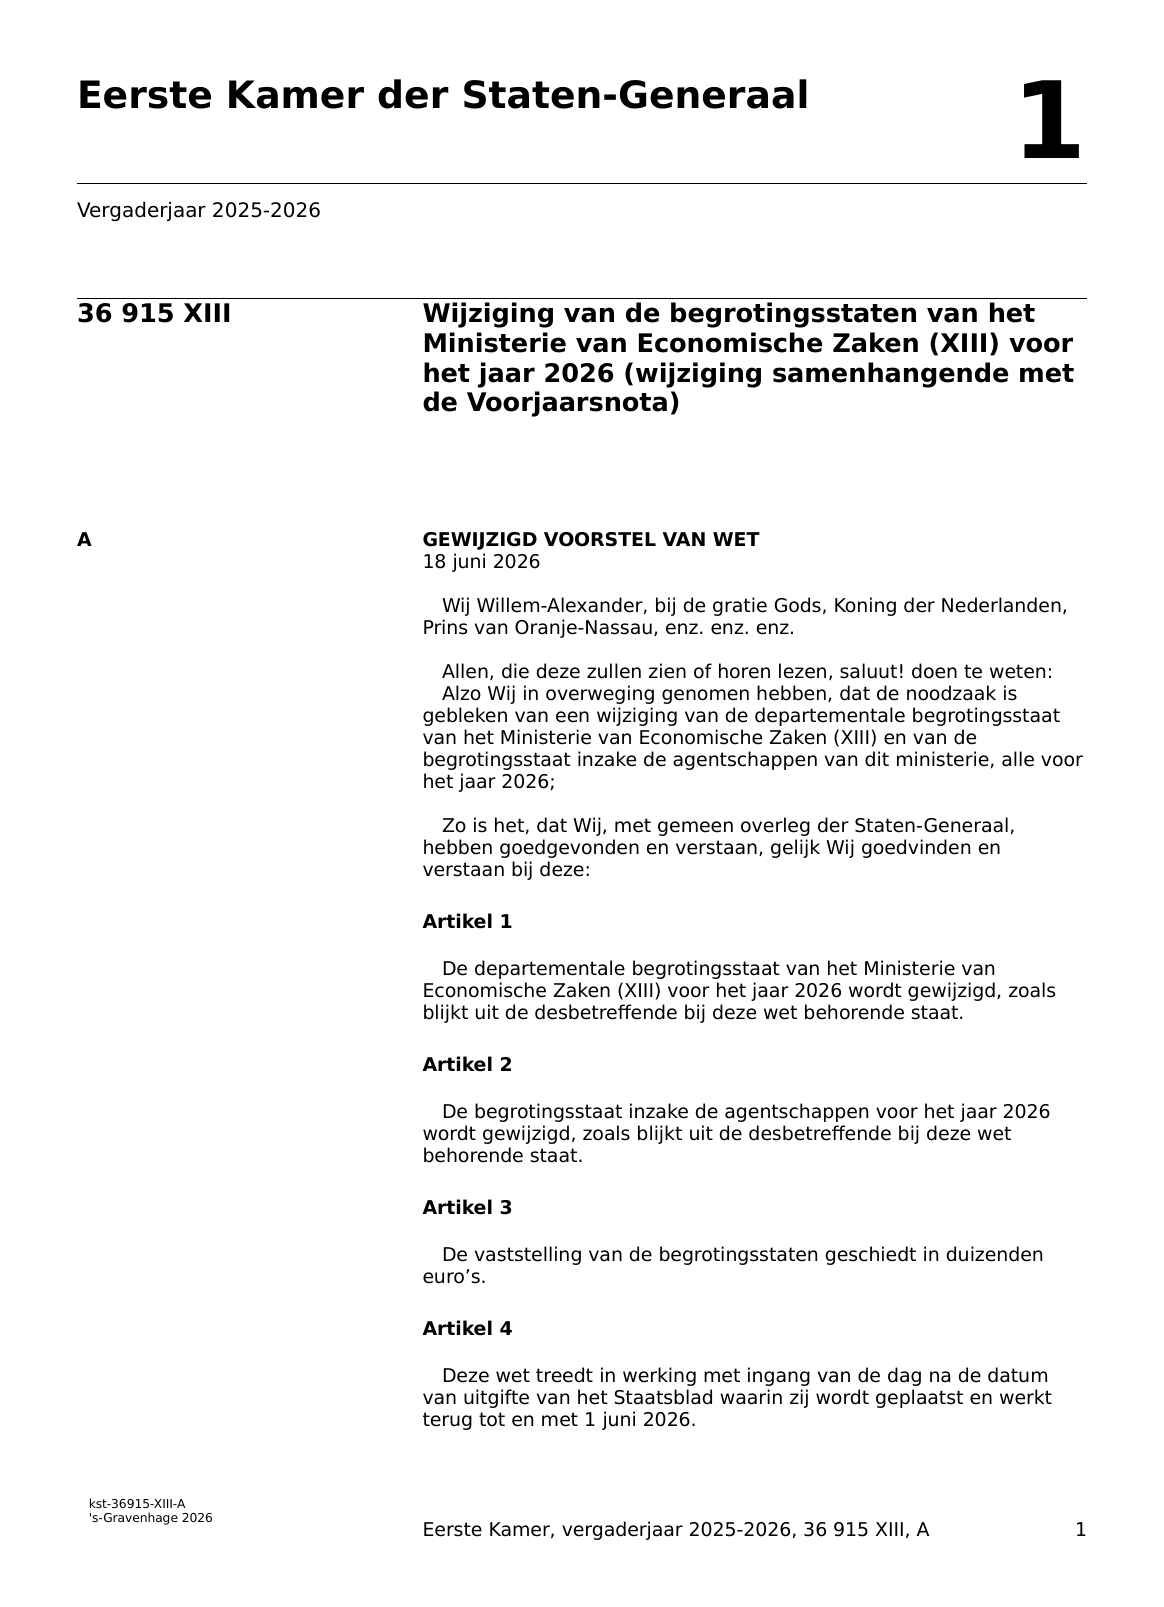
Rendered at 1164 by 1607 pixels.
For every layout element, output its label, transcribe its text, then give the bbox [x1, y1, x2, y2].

subtitle 36 915 XIII Wijziging van de begrotingsstaten van het Ministerie van Economische Zaken (XIII) voor het jaar 2026 (wijziging samenhangende met de Voorjaarsnota) [77, 299, 1087, 418]
subtitle Artikel 1 [422, 911, 1087, 933]
text kst-36915-XIII-A [88, 1497, 323, 1511]
text De vaststelling van de begrotingsstaten geschiedt in duizenden euro’s. [422, 1244, 1087, 1288]
subtitle A GEWIJZIGD VOORSTEL VAN WET [77, 529, 1087, 551]
text 's-Gravenhage 2026 [88, 1511, 323, 1525]
text Alzo Wij in overweging genomen hebben, dat de noodzaak is gebleken van een wijziging van de departementale begrotingsstaat van het Ministerie van Economische Zaken (XIII) en van de begrotingsstaat inzake de agentschappen van dit ministerie, alle voor het jaar 2026; [422, 683, 1087, 793]
text De begrotingsstaat inzake de agentschappen voor het jaar 2026 wordt gewijzigd, zoals blijkt uit de desbetreffende bij deze wet behorende staat. [422, 1101, 1087, 1167]
text Wij Willem-Alexander, bij de gratie Gods, Koning der Nederlanden, Prins van Oranje-Nassau, enz. enz. enz. [422, 595, 1087, 639]
text 18 juni 2026 [422, 551, 1087, 573]
subtitle Artikel 4 [422, 1318, 1087, 1340]
text Zo is het, dat Wij, met gemeen overleg der Staten-Generaal, hebben goedgevonden en verstaan, gelijk Wij goedvinden en verstaan bij deze: [422, 815, 1087, 881]
subtitle Artikel 2 [422, 1054, 1087, 1076]
text Allen, die deze zullen zien of horen lezen, saluut! doen te weten: [422, 661, 1087, 683]
text De departementale begrotingsstaat van het Ministerie van Economische Zaken (XIII) voor het jaar 2026 wordt gewijzigd, zoals blijkt uit de desbetreffende bij deze wet behorende staat. [422, 958, 1087, 1024]
table_header Eerste Kamer der Staten-Generaal [77, 59, 886, 183]
table_cell Vergaderjaar 2025-2026 [77, 184, 1087, 298]
subtitle Artikel 3 [422, 1197, 1087, 1219]
text Deze wet treedt in werking met ingang van de dag na de datum van uitgifte van het Staatsblad waarin zij wordt geplaatst en werkt terug tot en met 1 juni 2026. [422, 1365, 1087, 1431]
table_header 1 [886, 59, 1087, 183]
